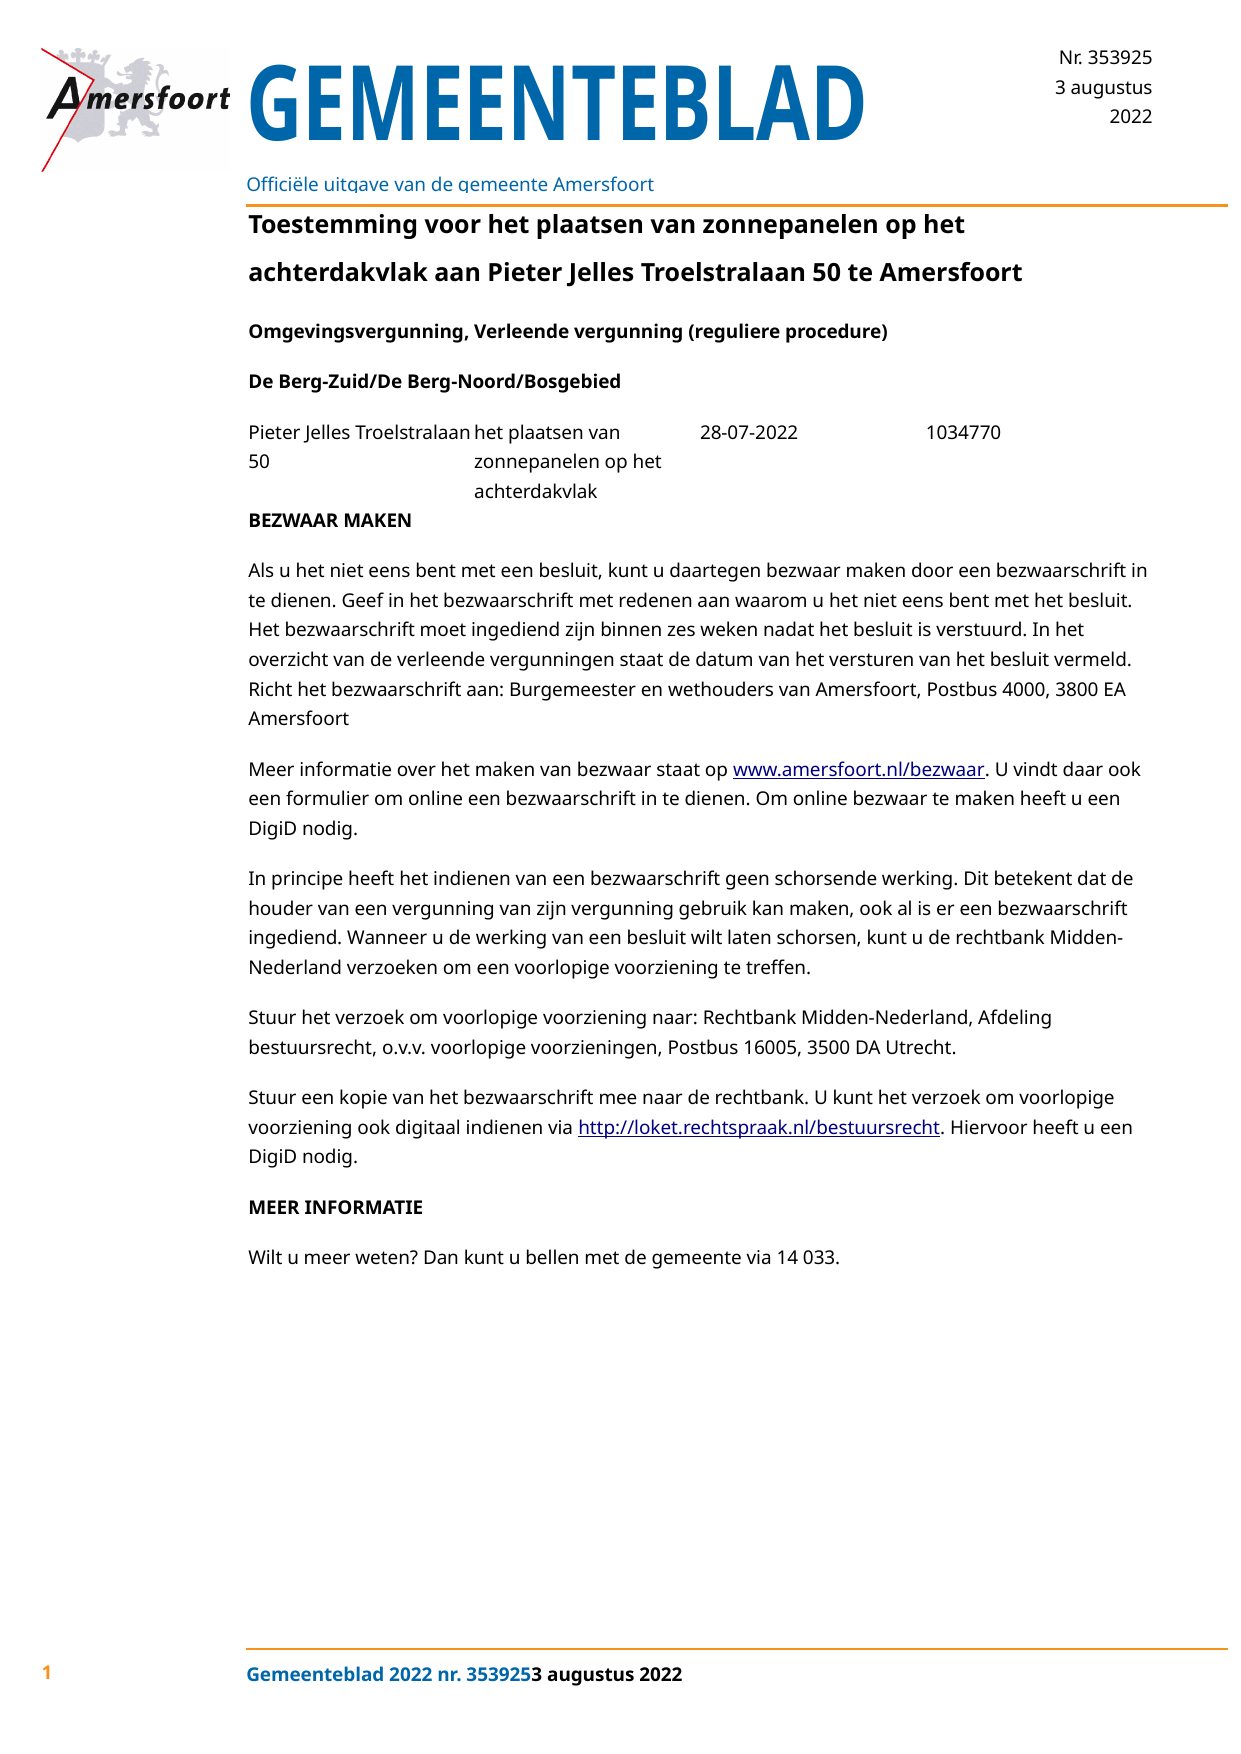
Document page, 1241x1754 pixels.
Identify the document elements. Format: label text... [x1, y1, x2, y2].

text Omgevingsvergunning, Verleende vergunning (reguliere procedure) [248, 318, 1152, 344]
table_header 1034770 [926, 419, 1152, 504]
text BEZWAAR MAKEN [248, 507, 1152, 533]
text Stuur een kopie van het bezwaarschrift mee naar de rechtbank. U kunt het verzoek om voorlopige voorziening ook digitaal indienen via http://loket.rechtspraak.nl/bestuursrecht. Hiervoor heeft u een DigiD nodig. [248, 1084, 1152, 1169]
text Toestemming voor het plaatsen van zonnepanelen op het achterdakvlak aan Pieter Jelles Troelstralaan 50 te Amersfoort [248, 207, 1152, 288]
text Meer informatie over het maken van bezwaar staat op www.amersfoort.nl/bezwaar. U vindt daar ook een formulier om online een bezwaarschrift in te dienen. Om online bezwaar te maken heeft u een DigiD nodig. [248, 756, 1152, 841]
table_header 28-07-2022 [700, 419, 926, 504]
table_header het plaatsen van zonnepanelen op het achterdakvlak [474, 419, 700, 504]
table_header Pieter Jelles Troelstralaan 50 [248, 419, 474, 504]
text MEER INFORMATIE [248, 1194, 1152, 1220]
text Stuur het verzoek om voorlopige voorziening naar: Rechtbank Midden-Nederland, Afdeling bestuursrecht, o.v.v. voorlopige voorzieningen, Postbus 16005, 3500 DA Utrecht. [248, 1004, 1152, 1060]
text In principe heeft het indienen van een bezwaarschrift geen schorsende werking. Dit betekent dat de houder van een vergunning van zijn vergunning gebruik kan maken, ook al is er een bezwaarschrift ingediend. Wanneer u de werking van een besluit wilt laten schorsen, kunt u de rechtbank Midden-Nederland verzoeken om een voorlopige voorziening te treffen. [248, 865, 1152, 980]
picture [41, 47, 231, 172]
text Als u het niet eens bent met een besluit, kunt u daartegen bezwaar maken door een bezwaarschrift in te dienen. Geef in het bezwaarschrift met redenen aan waarom u het niet eens bent met het besluit. Het bezwaarschrift moet ingediend zijn binnen zes weken nadat het besluit is verstuurd. In het overzicht van de verleende vergunningen staat de datum van het versturen van het besluit vermeld. Richt het bezwaarschrift aan: Burgemeester en wethouders van Amersfoort, Postbus 4000, 3800 EA Amersfoort [248, 557, 1152, 731]
text Wilt u meer weten? Dan kunt u bellen met de gemeente via 14 033. [248, 1244, 1152, 1270]
text De Berg-Zuid/De Berg-Noord/Bosgebied [248, 368, 1152, 394]
